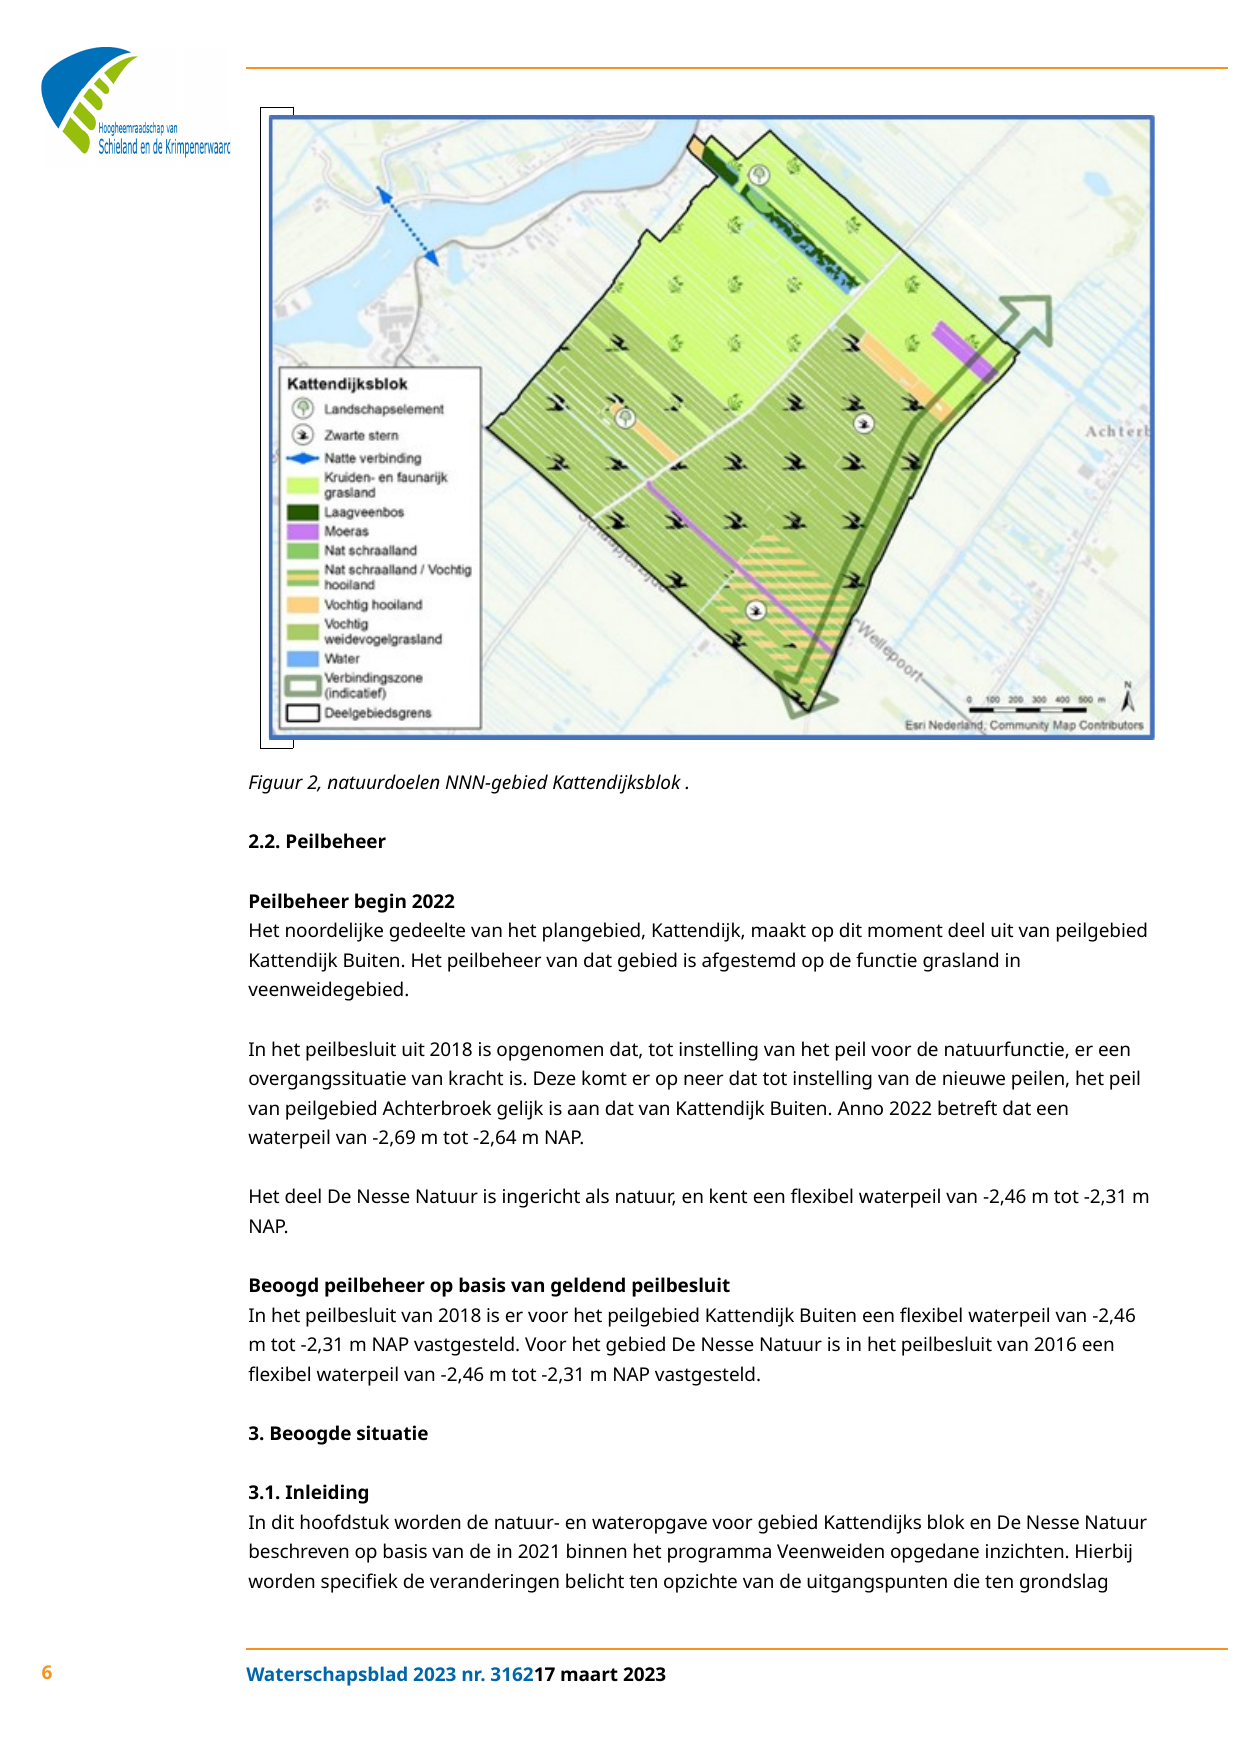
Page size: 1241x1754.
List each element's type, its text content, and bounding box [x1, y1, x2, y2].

text In het peilbesluit uit 2018 is opgenomen dat, tot instelling van het peil voor de natuurfunctie, er een overgangssituatie van kracht is. Deze komt er op neer dat tot instelling van de nieuwe peilen, het peil van peilgebied Achterbroek gelijk is aan dat van Kattendijk Buiten. Anno 2022 betreft dat een waterpeil van -2,69 m tot -2,64 m NAP. [248, 1036, 1152, 1150]
text In dit hoofdstuk worden de natuur- en wateropgave voor gebied Kattendijks blok en De Nesse Natuur beschreven op basis van de in 2021 binnen het programma Veenweiden opgedane inzichten. Hierbij worden specifiek de veranderingen belicht ten opzichte van de uitgangspunten die ten grondslag [248, 1509, 1152, 1594]
text In het peilbesluit van 2018 is er voor het peilgebied Kattendijk Buiten een flexibel waterpeil van -2,46 m tot -2,31 m NAP vastgesteld. Voor het gebied De Nesse Natuur is in het peilbesluit van 2016 een flexibel waterpeil van -2,46 m tot -2,31 m NAP vastgesteld. [248, 1302, 1152, 1387]
text Figuur 2, natuurdoelen NNN-gebied Kattendijksblok . [248, 769, 1152, 795]
picture [41, 47, 231, 172]
text Het noordelijke gedeelte van het plangebied, Kattendijk, maakt op dit moment deel uit van peilgebied Kattendijk Buiten. Het peilbeheer van dat gebied is afgestemd op de functie grasland in veenweidegebied. [248, 917, 1152, 1002]
picture [268, 115, 1155, 740]
text Peilbeheer begin 2022 [248, 888, 1152, 914]
text 2.2. Peilbeheer [248, 829, 1152, 854]
text 3. Beoogde situatie [248, 1420, 1152, 1446]
text Beoogd peilbeheer op basis van geldend peilbesluit [248, 1272, 1152, 1298]
text 3.1. Inleiding [248, 1479, 1152, 1505]
text Het deel De Nesse Natuur is ingericht als natuur, en kent een flexibel waterpeil van -2,46 m tot -2,31 m NAP. [248, 1184, 1152, 1239]
